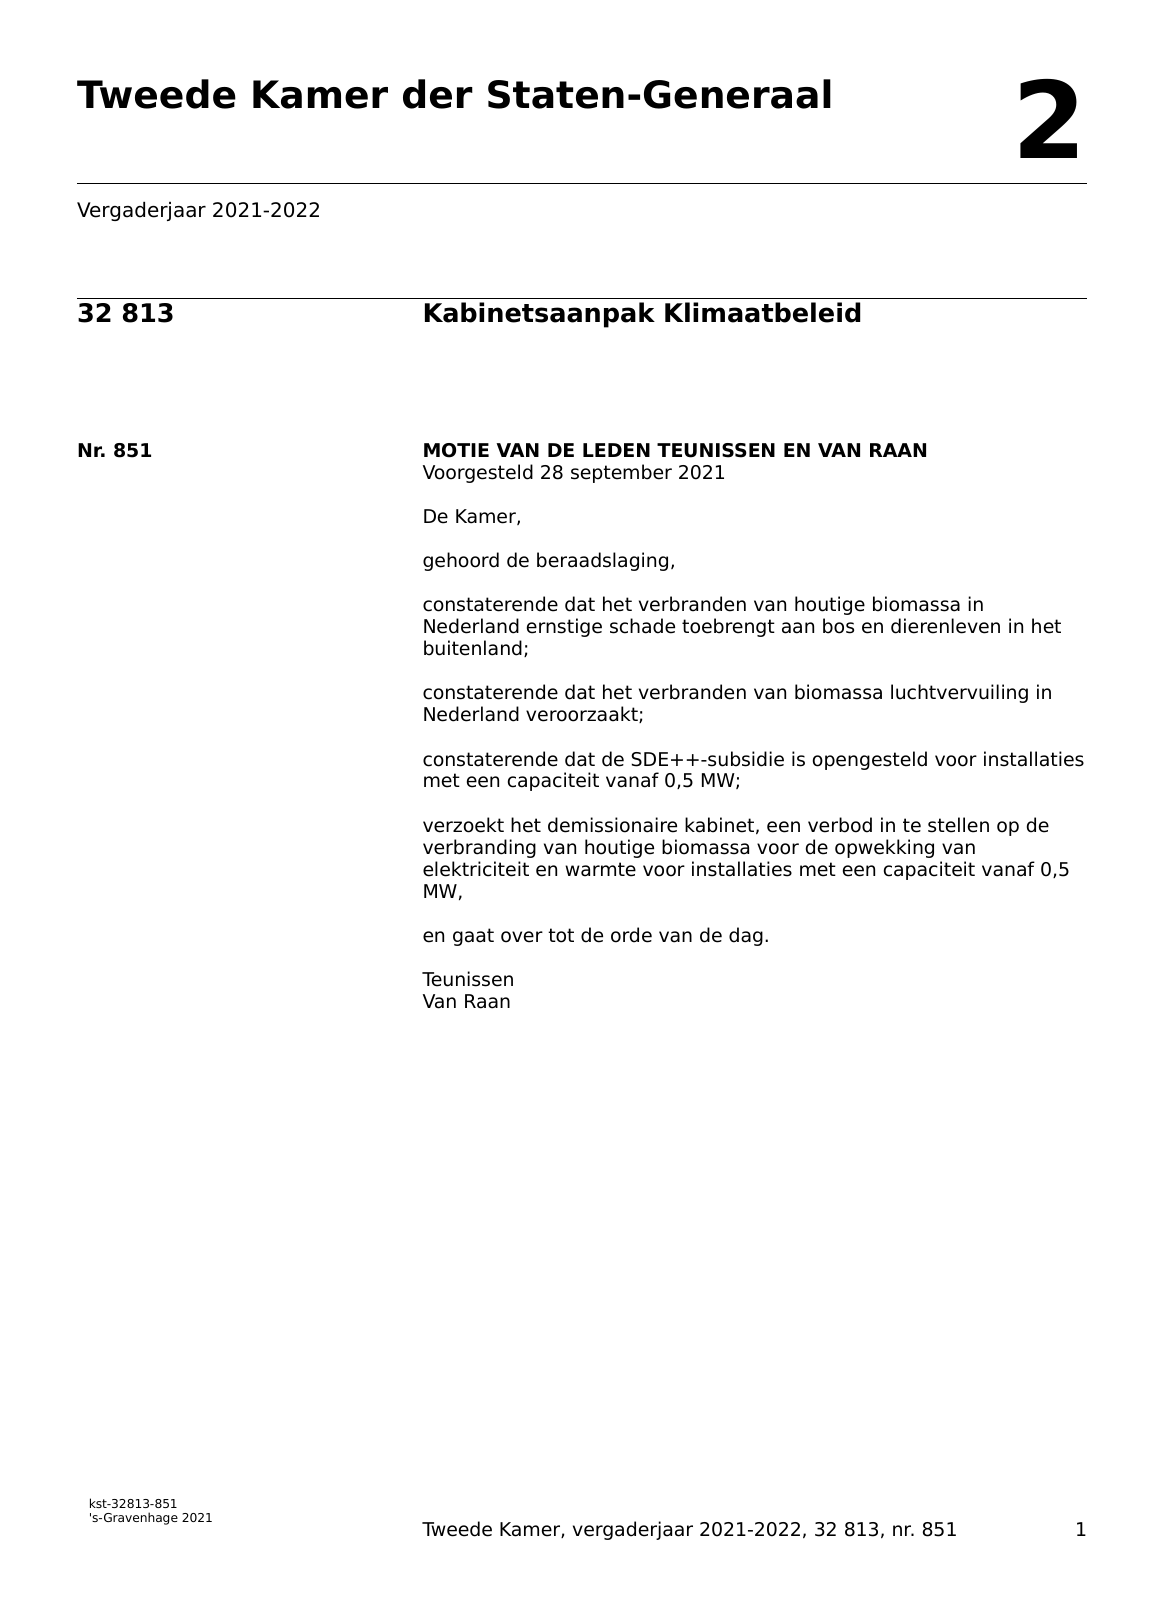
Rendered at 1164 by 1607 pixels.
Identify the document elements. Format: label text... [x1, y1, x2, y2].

table_cell Vergaderjaar 2021-2022 [77, 184, 1087, 298]
text verzoekt het demissionaire kabinet, een verbod in te stellen op de verbranding van houtige biomassa voor de opwekking van elektriciteit en warmte voor installaties met een capaciteit vanaf 0,5 MW, [422, 814, 1087, 902]
text gehoord de beraadslaging, [422, 550, 1087, 572]
text Teunissen [422, 969, 1087, 991]
subtitle Nr. 851 MOTIE VAN DE LEDEN TEUNISSEN EN VAN RAAN [77, 440, 1087, 462]
text en gaat over tot de orde van de dag. [422, 925, 1087, 947]
text 's-Gravenhage 2021 [88, 1511, 323, 1525]
text kst-32813-851 [88, 1497, 323, 1511]
text constaterende dat het verbranden van houtige biomassa in Nederland ernstige schade toebrengt aan bos en dierenleven in het buitenland; [422, 594, 1087, 660]
text Voorgesteld 28 september 2021 [422, 462, 1087, 484]
table_header Tweede Kamer der Staten-Generaal [77, 59, 886, 183]
text constaterende dat het verbranden van biomassa luchtvervuiling in Nederland veroorzaakt; [422, 682, 1087, 726]
subtitle 32 813 Kabinetsaanpak Klimaatbeleid [77, 299, 1087, 329]
text Van Raan [422, 991, 1087, 1013]
table_header 2 [886, 59, 1087, 183]
text constaterende dat de SDE++-subsidie is opengesteld voor installaties met een capaciteit vanaf 0,5 MW; [422, 748, 1087, 792]
text De Kamer, [422, 506, 1087, 528]
